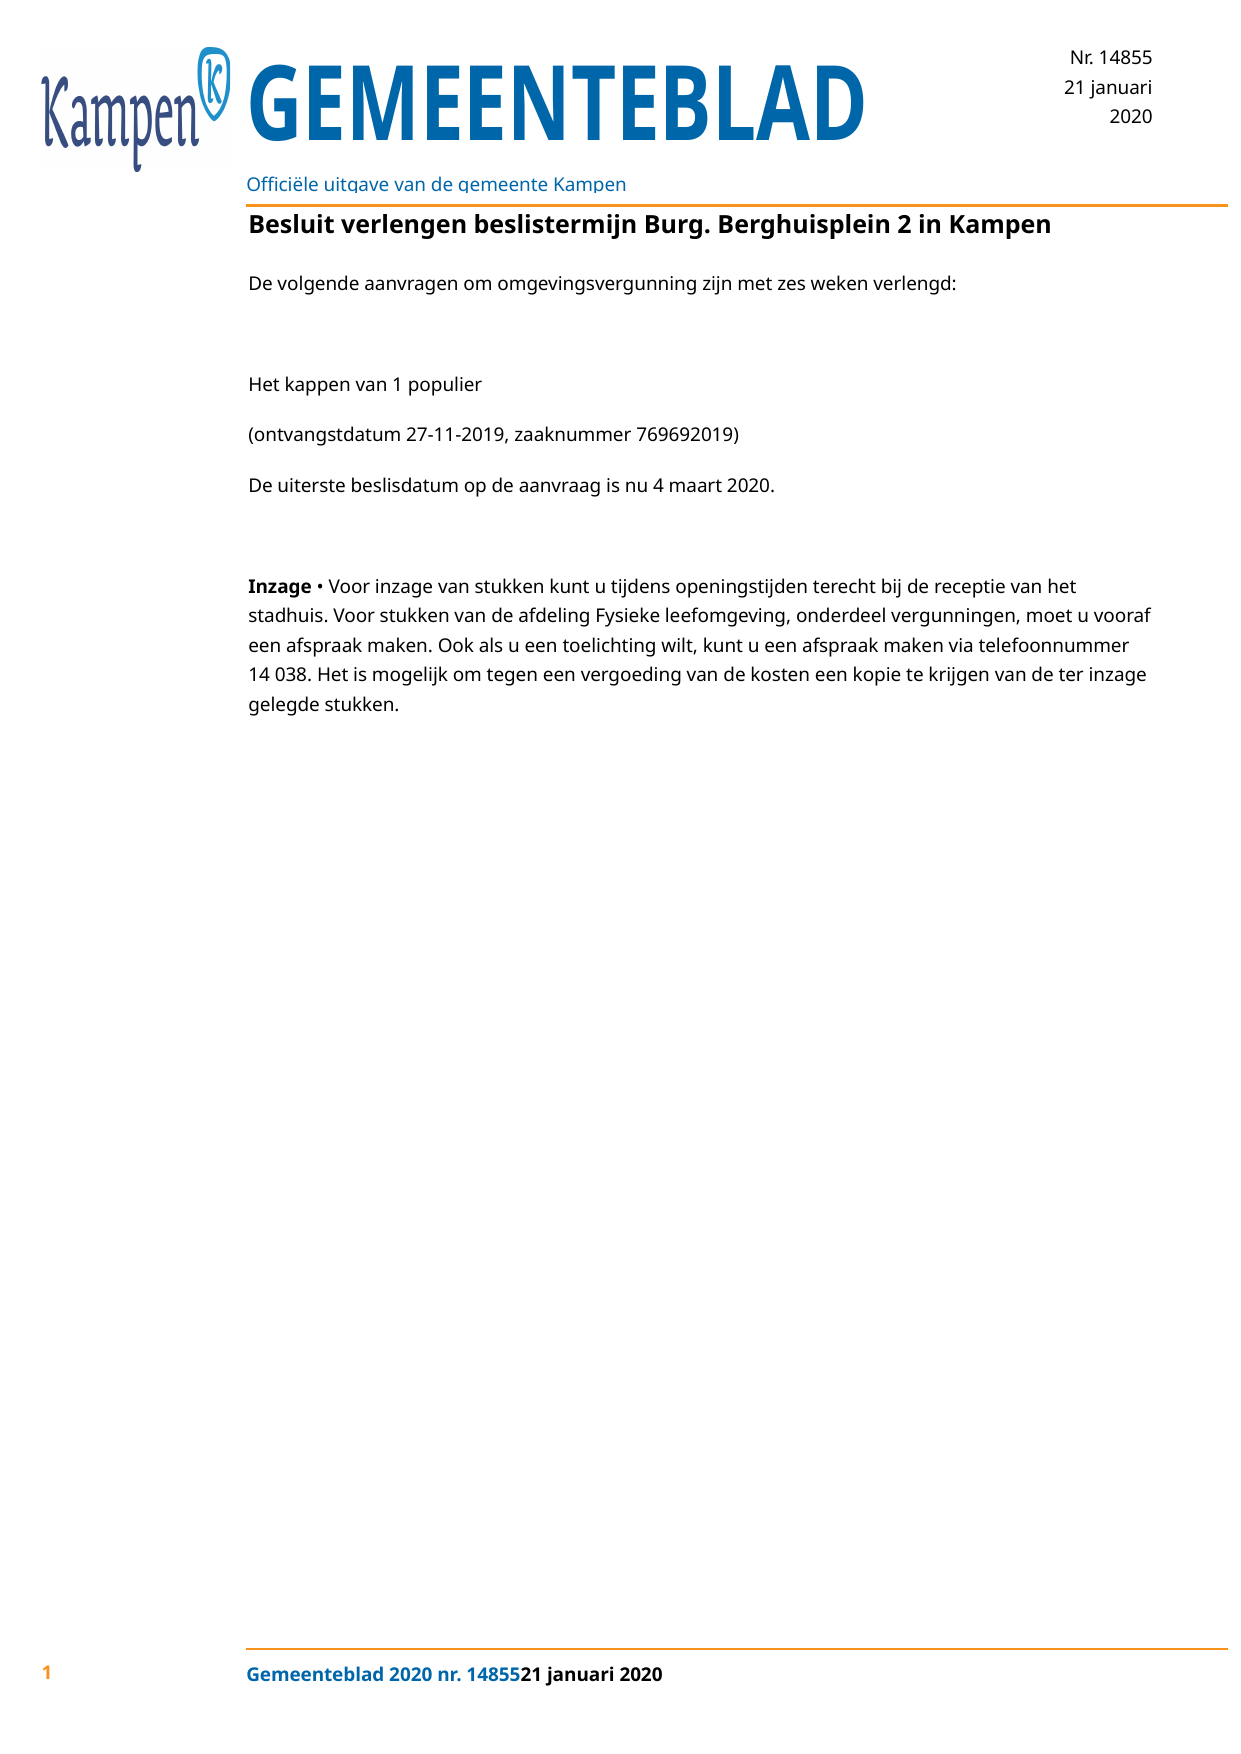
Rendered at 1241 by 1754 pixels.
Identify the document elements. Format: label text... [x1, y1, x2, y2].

text De uiterste beslisdatum op de aanvraag is nu 4 maart 2020. [248, 472, 1152, 498]
text Besluit verlengen beslistermijn Burg. Berghuisplein 2 in Kampen [248, 207, 1152, 241]
text Het kappen van 1 populier [248, 371, 1152, 397]
text Inzage • Voor inzage van stukken kunt u tijdens openingstijden terecht bij de receptie van het stadhuis. Voor stukken van de afdeling Fysieke leefomgeving, onderdeel vergunningen, moet u vooraf een afspraak maken. Ook als u een toelichting wilt, kunt u een afspraak maken via telefoonnummer 14 038. Het is mogelijk om tegen een vergoeding van de kosten een kopie te krijgen van de ter inzage gelegde stukken. [248, 573, 1152, 717]
picture [41, 47, 231, 172]
text De volgende aanvragen om omgevingsvergunning zijn met zes weken verlengd: [248, 270, 1152, 296]
text (ontvangstdatum 27-11-2019, zaaknummer 769692019) [248, 422, 1152, 447]
